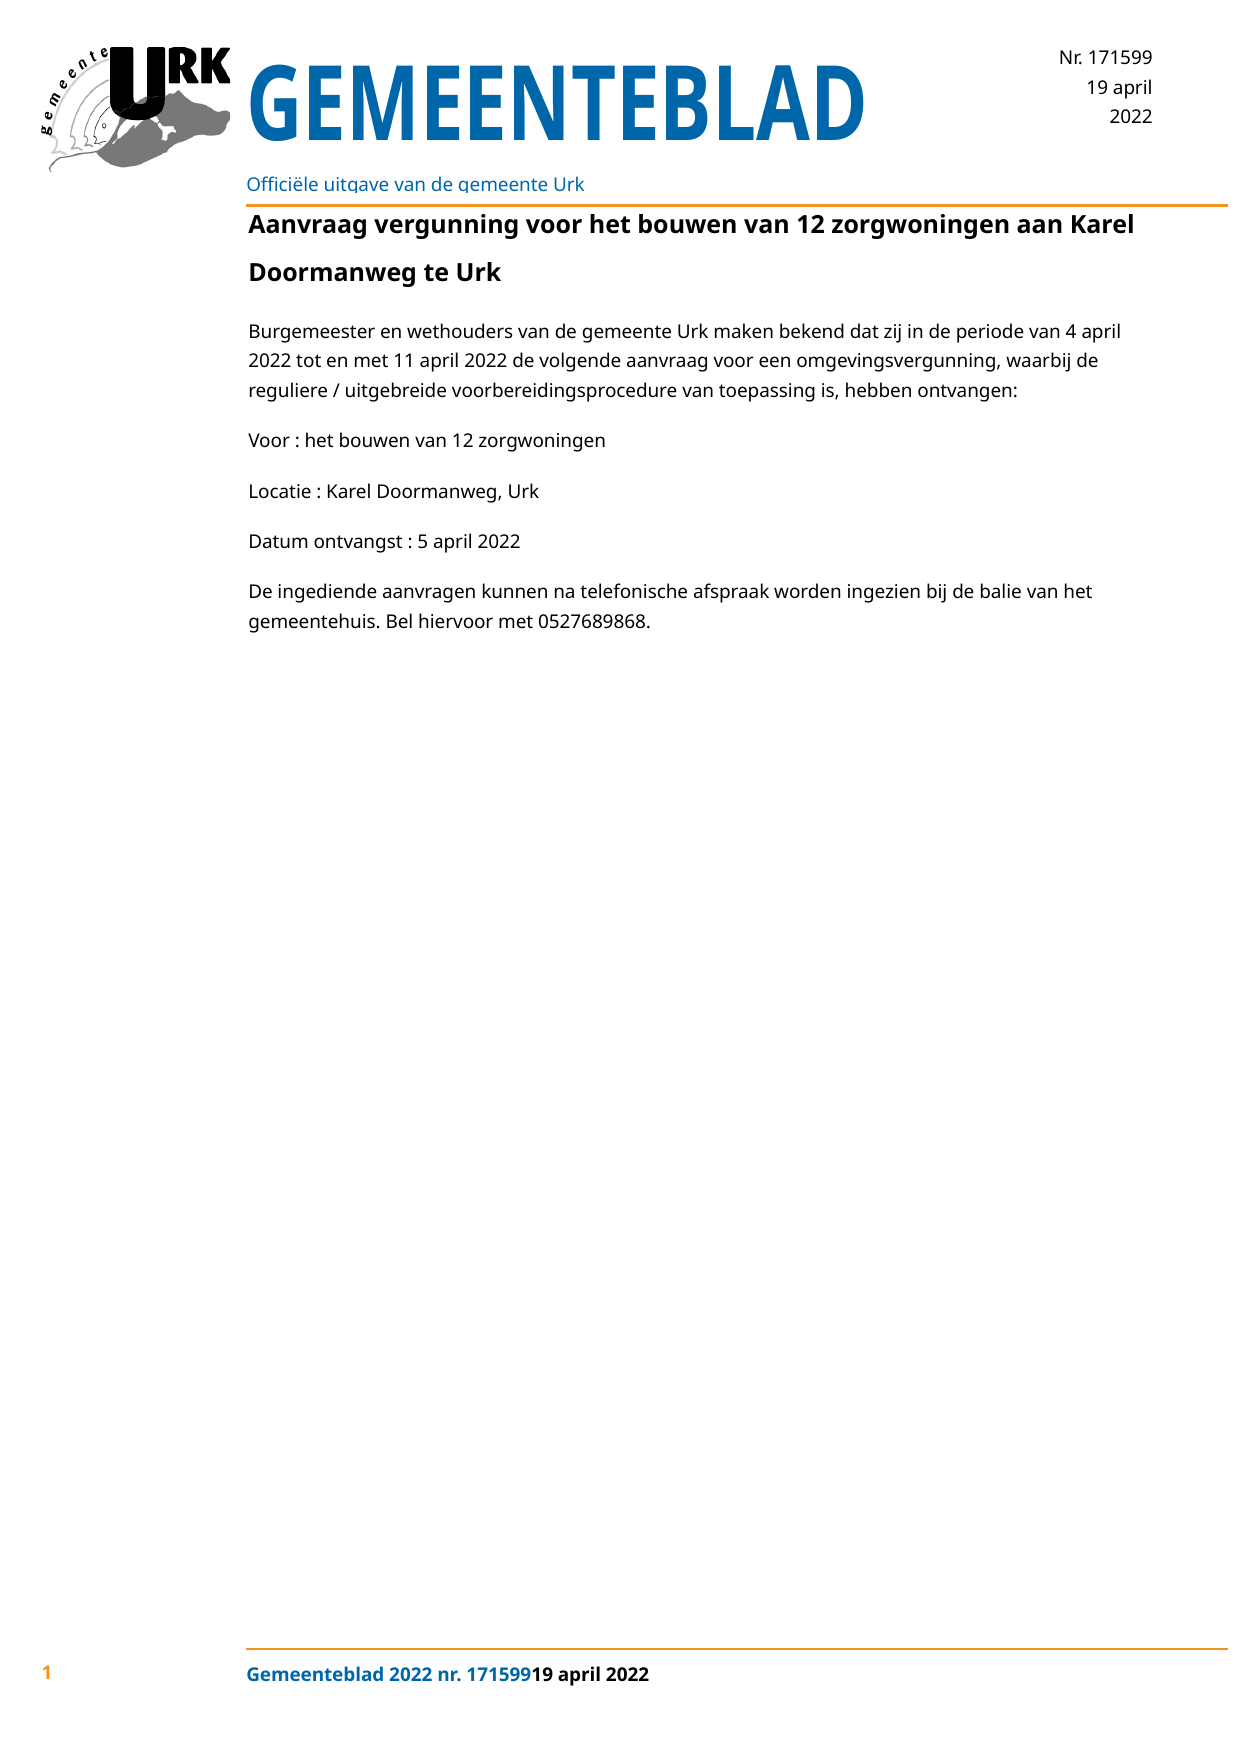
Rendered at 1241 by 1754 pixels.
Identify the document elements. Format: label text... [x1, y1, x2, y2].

text Burgemeester en wethouders van de gemeente Urk maken bekend dat zij in de periode van 4 april 2022 tot en met 11 april 2022 de volgende aanvraag voor een omgevingsvergunning, waarbij de reguliere / uitgebreide voorbereidingsprocedure van toepassing is, hebben ontvangen: [248, 318, 1152, 403]
text Datum ontvangst : 5 april 2022 [248, 528, 1152, 554]
text Locatie : Karel Doormanweg, Urk [248, 478, 1152, 504]
picture [41, 47, 231, 172]
text Voor : het bouwen van 12 zorgwoningen [248, 427, 1152, 453]
text De ingediende aanvragen kunnen na telefonische afspraak worden ingezien bij de balie van het gemeentehuis. Bel hiervoor met 0527689868. [248, 579, 1152, 634]
text Aanvraag vergunning voor het bouwen van 12 zorgwoningen aan Karel Doormanweg te Urk [248, 207, 1152, 288]
